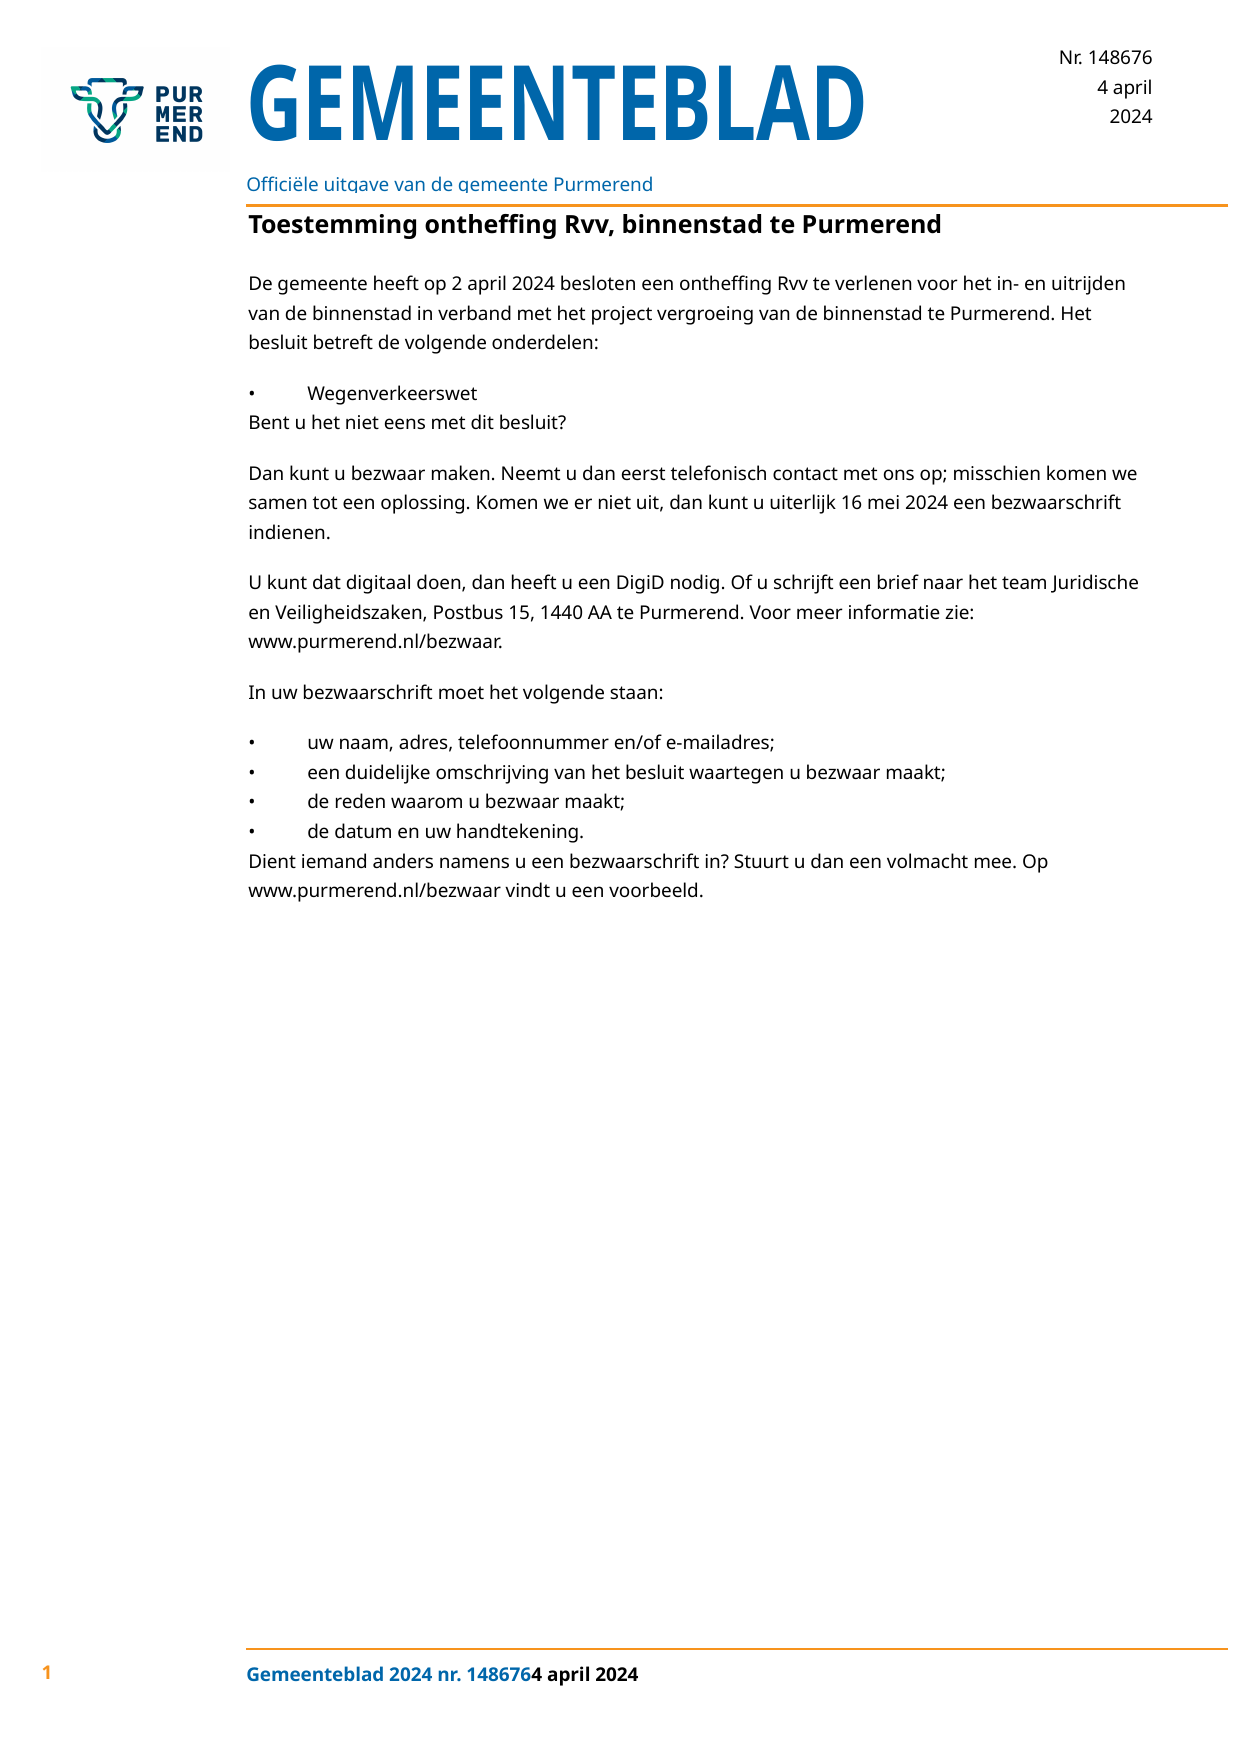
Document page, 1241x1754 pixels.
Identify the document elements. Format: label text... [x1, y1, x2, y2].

list uw naam, adres, telefoonnummer en/of e-mailadres; [248, 729, 1152, 755]
list de reden waarom u bezwaar maakt; [248, 789, 1152, 814]
text Toestemming ontheffing Rvv, binnenstad te Purmerend [248, 207, 1152, 241]
text Dan kunt u bezwaar maken. Neemt u dan eerst telefonisch contact met ons op; misschien komen we samen tot een oplossing. Komen we er niet uit, dan kunt u uiterlijk 16 mei 2024 een bezwaarschrift indienen. [248, 460, 1152, 545]
text In uw bezwaarschrift moet het volgende staan: [248, 679, 1152, 705]
text Dient iemand anders namens u een bezwaarschrift in? Stuurt u dan een volmacht mee. Op www.purmerend.nl/bezwaar vindt u een voorbeeld. [248, 848, 1152, 903]
list een duidelijke omschrijving van het besluit waartegen u bezwaar maakt; [248, 759, 1152, 785]
text Bent u het niet eens met dit besluit? [248, 409, 1152, 435]
text U kunt dat digitaal doen, dan heeft u een DigiD nodig. Of u schrijft een brief naar het team Juridische en Veiligheidszaken, Postbus 15, 1440 AA te Purmerend. Voor meer informatie zie: www.purmerend.nl/bezwaar. [248, 569, 1152, 654]
picture [41, 47, 231, 172]
list Wegenverkeerswet [248, 380, 1152, 406]
list de datum en uw handtekening. [248, 818, 1152, 844]
text De gemeente heeft op 2 april 2024 besloten een ontheffing Rvv te verlenen voor het in- en uitrijden van de binnenstad in verband met het project vergroeing van de binnenstad te Purmerend. Het besluit betreft de volgende onderdelen: [248, 270, 1152, 355]
